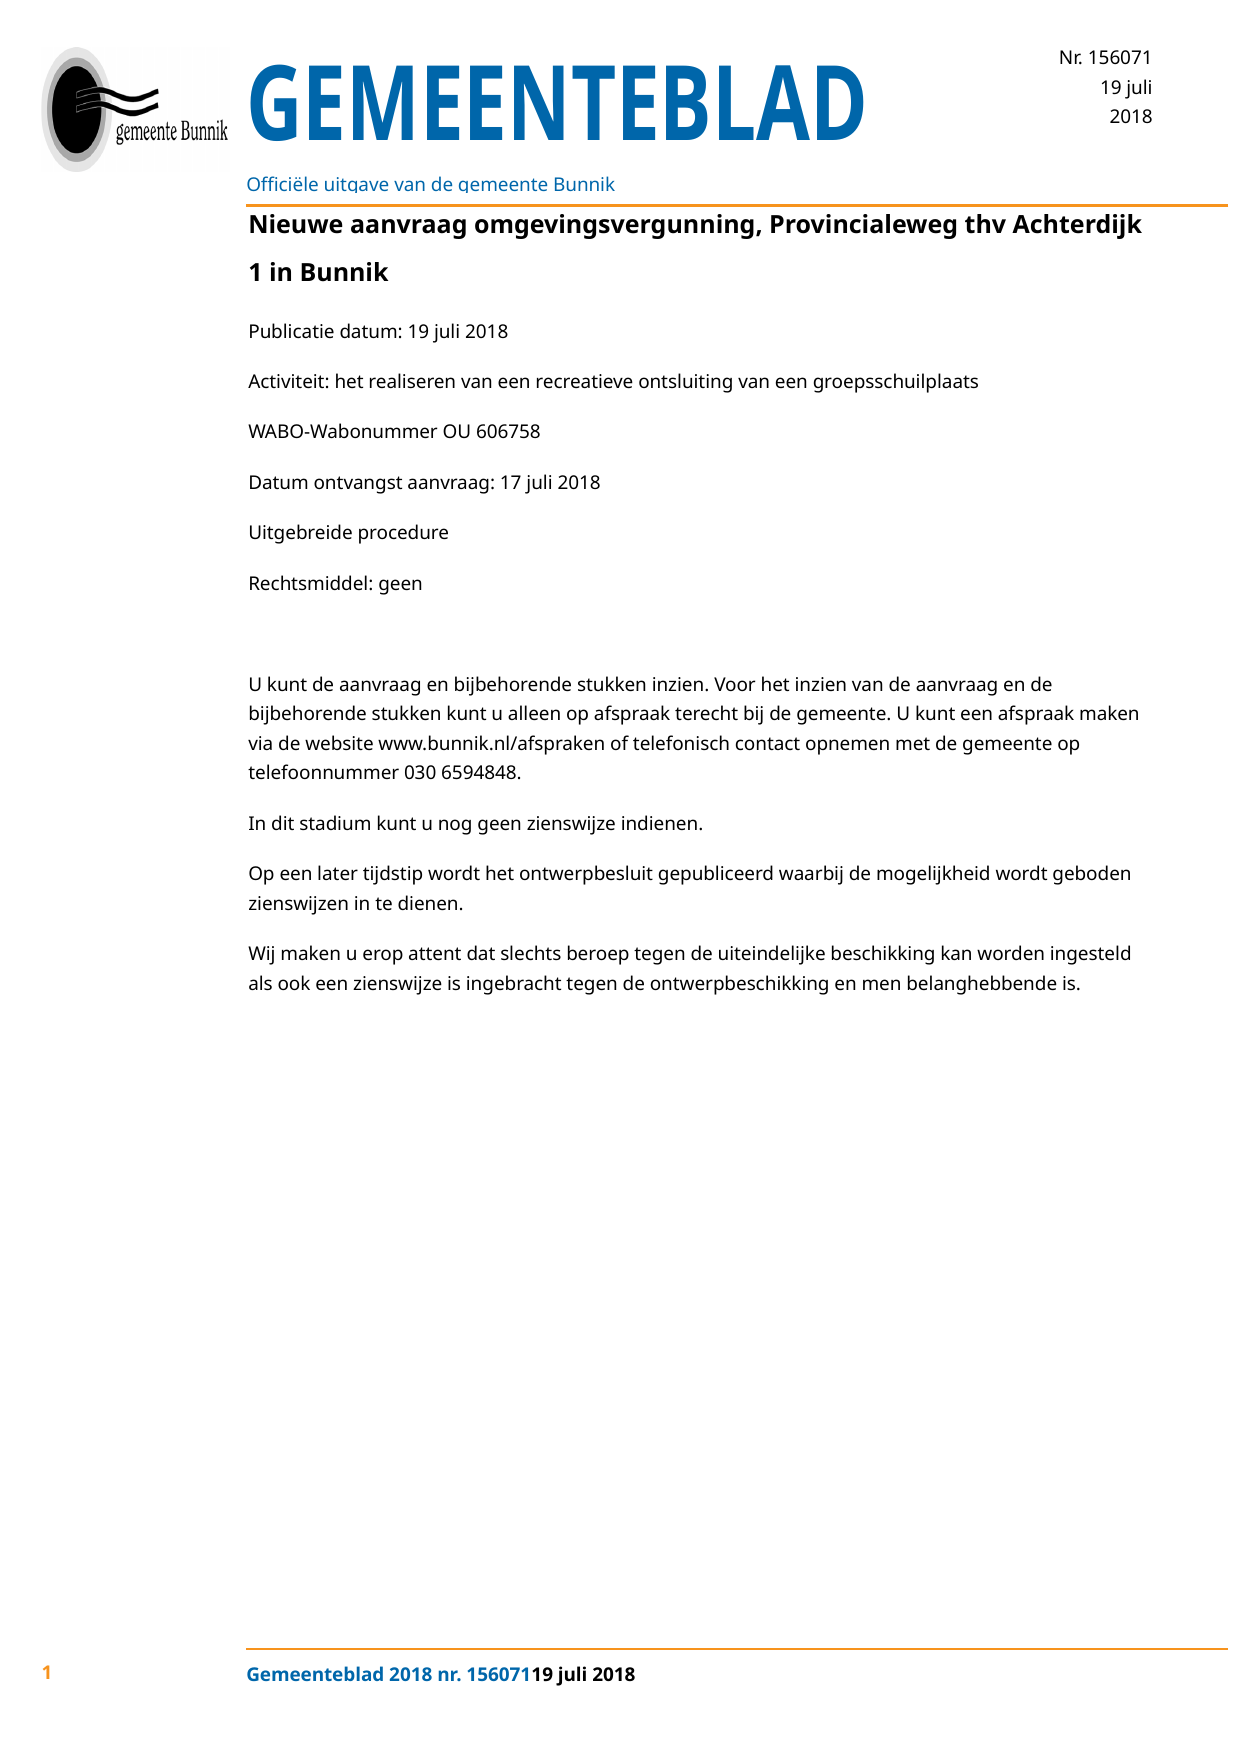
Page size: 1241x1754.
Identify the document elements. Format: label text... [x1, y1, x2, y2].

text Rechtsmiddel: geen [248, 570, 1152, 596]
text Publicatie datum: 19 juli 2018 [248, 318, 1152, 344]
text Activiteit: het realiseren van een recreatieve ontsluiting van een groepsschuilplaats [248, 368, 1152, 394]
text Datum ontvangst aanvraag: 17 juli 2018 [248, 469, 1152, 495]
text Wij maken u erop attent dat slechts beroep tegen de uiteindelijke beschikking kan worden ingesteld als ook een zienswijze is ingebracht tegen de ontwerpbeschikking en men belanghebbende is. [248, 940, 1152, 996]
picture [41, 47, 231, 172]
text Uitgebreide procedure [248, 519, 1152, 545]
text Nieuwe aanvraag omgevingsvergunning, Provincialeweg thv Achterdijk 1 in Bunnik [248, 207, 1152, 288]
text WABO-Wabonummer OU 606758 [248, 419, 1152, 444]
text In dit stadium kunt u nog geen zienswijze indienen. [248, 810, 1152, 836]
text Op een later tijdstip wordt het ontwerpbesluit gepubliceerd waarbij de mogelijkheid wordt geboden zienswijzen in te dienen. [248, 860, 1152, 916]
text U kunt de aanvraag en bijbehorende stukken inzien. Voor het inzien van de aanvraag en de bijbehorende stukken kunt u alleen op afspraak terecht bij de gemeente. U kunt een afspraak maken via de website www.bunnik.nl/afspraken of telefonisch contact opnemen met de gemeente op telefoonnummer 030 6594848. [248, 671, 1152, 785]
